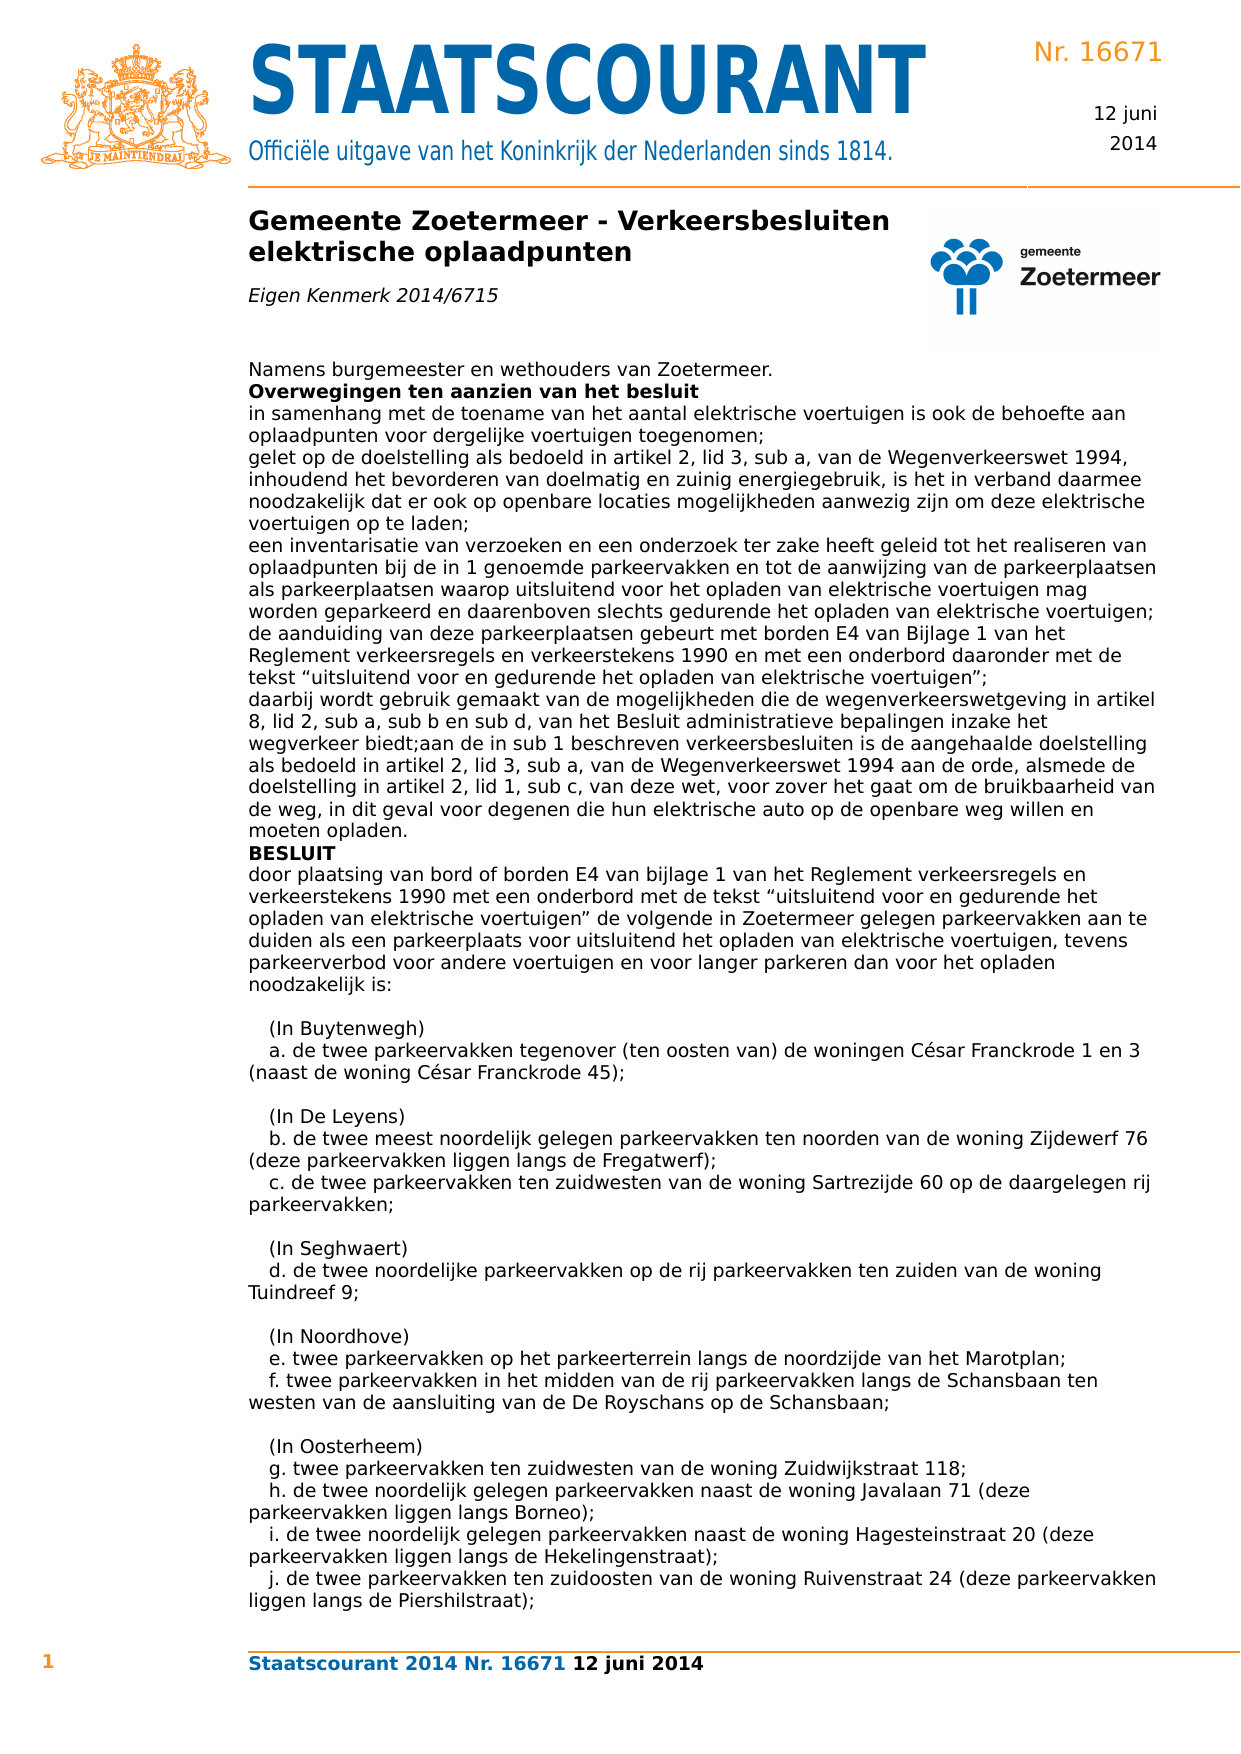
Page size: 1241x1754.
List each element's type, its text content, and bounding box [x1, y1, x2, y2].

text d. de twee noordelijke parkeervakken op de rij parkeervakken ten zuiden van de woning Tuindreef 9; [248, 1260, 1163, 1304]
text Eigen Kenmerk 2014/6715 [248, 285, 927, 307]
text b. de twee meest noordelijk gelegen parkeervakken ten noorden van de woning Zijdewerf 76 (deze parkeervakken liggen langs de Fregatwerf); [248, 1128, 1163, 1172]
text Namens burgemeester en wethouders van Zoetermeer. [248, 359, 1163, 381]
text e. twee parkeervakken op het parkeerterrein langs de noordzijde van het Marotplan; [248, 1348, 1163, 1370]
text BESLUIT [248, 842, 1163, 864]
text c. de twee parkeervakken ten zuidwesten van de woning Sartrezijde 60 op de daargelegen rij parkeervakken; [248, 1172, 1163, 1216]
text f. twee parkeervakken in het midden van de rij parkeervakken langs de Schansbaan ten westen van de aansluiting van de De Royschans op de Schansbaan; [248, 1370, 1163, 1414]
text gelet op de doelstelling als bedoeld in artikel 2, lid 3, sub a, van de Wegenverkeerswet 1994, inhoudend het bevorderen van doelmatig en zuinig energiegebruik, is het in verband daarmee noodzakelijk dat er ook op openbare locaties mogelijkheden aanwezig zijn om deze elektrische voertuigen op te laden; [248, 447, 1163, 535]
text daarbij wordt gebruik gemaakt van de mogelijkheden die de wegenverkeerswetgeving in artikel 8, lid 2, sub a, sub b en sub d, van het Besluit administratieve bepalingen inzake het wegverkeer biedt;aan de in sub 1 beschreven verkeersbesluiten is de aangehaalde doelstelling als bedoeld in artikel 2, lid 3, sub a, van de Wegenverkeerswet 1994 aan de orde, alsmede de doelstelling in artikel 2, lid 1, sub c, van deze wet, voor zover het gaat om de bruikbaarheid van de weg, in dit geval voor degenen die hun elektrische auto op de openbare weg willen en moeten opladen. [248, 688, 1163, 842]
text (In De Leyens) [248, 1106, 1163, 1128]
picture [41, 44, 231, 169]
text een inventarisatie van verzoeken en een onderzoek ter zake heeft geleid tot het realiseren van oplaadpunten bij de in 1 genoemde parkeervakken en tot de aanwijzing van de parkeerplaatsen als parkeerplaatsen waarop uitsluitend voor het opladen van elektrische voertuigen mag worden geparkeerd en daarenboven slechts gedurende het opladen van elektrische voertuigen; [248, 535, 1163, 623]
text (In Buytenwegh) [248, 1018, 1163, 1040]
text i. de twee noordelijk gelegen parkeervakken naast de woning Hagesteinstraat 20 (deze parkeervakken liggen langs de Hekelingenstraat); [248, 1524, 1163, 1568]
subtitle Overwegingen ten aanzien van het besluit [248, 381, 1163, 403]
text de aanduiding van deze parkeerplaatsen gebeurt met borden E4 van Bijlage 1 van het Reglement verkeersregels en verkeerstekens 1990 en met een onderbord daaronder met de tekst “uitsluitend voor en gedurende het opladen van elektrische voertuigen”; [248, 623, 1163, 688]
text g. twee parkeervakken ten zuidwesten van de woning Zuidwijkstraat 118; [248, 1458, 1163, 1480]
picture [927, 205, 1164, 348]
text (In Noordhove) [248, 1326, 1163, 1348]
text in samenhang met de toename van het aantal elektrische voertuigen is ook de behoefte aan oplaadpunten voor dergelijke voertuigen toegenomen; [248, 403, 1163, 447]
text (In Oosterheem) [248, 1436, 1163, 1458]
text h. de twee noordelijk gelegen parkeervakken naast de woning Javalaan 71 (deze parkeervakken liggen langs Borneo); [248, 1480, 1163, 1524]
text door plaatsing van bord of borden E4 van bijlage 1 van het Reglement verkeersregels en verkeerstekens 1990 met een onderbord met de tekst “uitsluitend voor en gedurende het opladen van elektrische voertuigen” de volgende in Zoetermeer gelegen parkeervakken aan te duiden als een parkeerplaats voor uitsluitend het opladen van elektrische voertuigen, tevens parkeerverbod voor andere voertuigen en voor langer parkeren dan voor het opladen noodzakelijk is: [248, 864, 1163, 996]
text a. de twee parkeervakken tegenover (ten oosten van) de woningen César Franckrode 1 en 3 (naast de woning César Franckrode 45); [248, 1040, 1163, 1084]
text j. de twee parkeervakken ten zuidoosten van de woning Ruivenstraat 24 (deze parkeervakken liggen langs de Piershilstraat); [248, 1568, 1163, 1612]
subtitle Gemeente Zoetermeer - Verkeersbesluiten elektrische oplaadpunten [248, 206, 927, 268]
text (In Seghwaert) [248, 1238, 1163, 1260]
